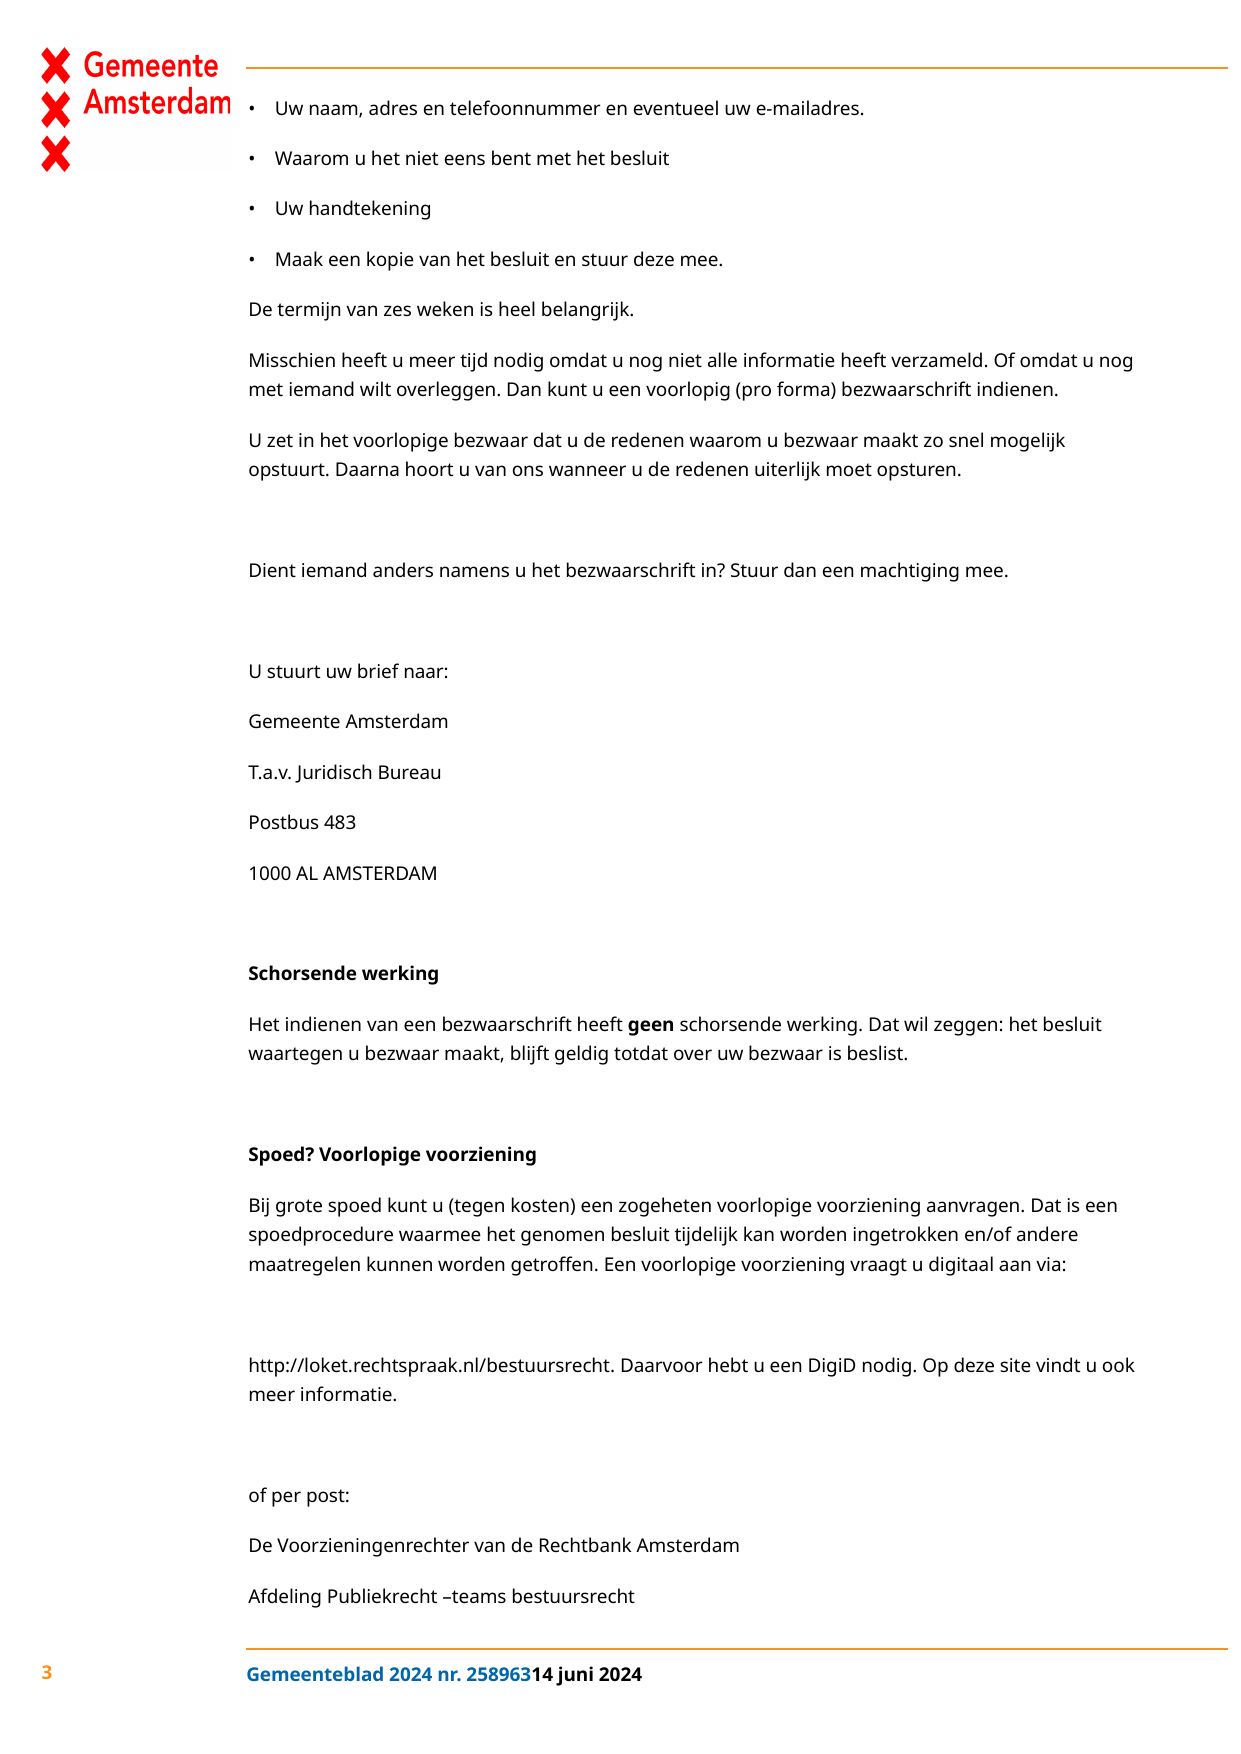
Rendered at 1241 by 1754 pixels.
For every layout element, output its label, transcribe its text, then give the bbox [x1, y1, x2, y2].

text Bij grote spoed kunt u (tegen kosten) een zogeheten voorlopige voorziening aanvragen. Dat is een spoedprocedure waarmee het genomen besluit tijdelijk kan worden ingetrokken en/of andere maatregelen kunnen worden getroffen. Een voorlopige voorziening vraagt u digitaal aan via: [248, 1192, 1152, 1277]
text Postbus 483 [248, 809, 1152, 835]
text De Voorzieningenrechter van de Rechtbank Amsterdam [248, 1533, 1152, 1558]
text • Maak een kopie van het besluit en stuur deze mee. [248, 246, 1152, 272]
text Afdeling Publiekrecht –teams bestuursrecht [248, 1583, 1152, 1609]
text of per post: [248, 1482, 1152, 1508]
picture [41, 47, 231, 172]
text http://loket.rechtspraak.nl/bestuursrecht. Daarvoor hebt u een DigiD nodig. Op deze site vindt u ook meer informatie. [248, 1352, 1152, 1407]
text • Uw handtekening [248, 196, 1152, 221]
text Spoed? Voorlopige voorziening [248, 1141, 1152, 1167]
text 1000 AL AMSTERDAM [248, 860, 1152, 886]
text T.a.v. Juridisch Bureau [248, 759, 1152, 785]
text • Waarom u het niet eens bent met het besluit [248, 145, 1152, 171]
text Schorsende werking [248, 961, 1152, 986]
text Dient iemand anders namens u het bezwaarschrift in? Stuur dan een machtiging mee. [248, 557, 1152, 583]
text U stuurt uw brief naar: [248, 658, 1152, 684]
text Misschien heeft u meer tijd nodig omdat u nog niet alle informatie heeft verzameld. Of omdat u nog met iemand wilt overleggen. Dan kunt u een voorlopig (pro forma) bezwaarschrift indienen. [248, 347, 1152, 402]
text U zet in het voorlopige bezwaar dat u de redenen waarom u bezwaar maakt zo snel mogelijk opstuurt. Daarna hoort u van ons wanneer u de redenen uiterlijk moet opsturen. [248, 427, 1152, 482]
text • Uw naam, adres en telefoonnummer en eventueel uw e-mailadres. [248, 95, 1152, 121]
text Het indienen van een bezwaarschrift heeft geen schorsende werking. Dat wil zeggen: het besluit waartegen u bezwaar maakt, blijft geldig totdat over uw bezwaar is beslist. [248, 1011, 1152, 1066]
text Gemeente Amsterdam [248, 708, 1152, 734]
text De termijn van zes weken is heel belangrijk. [248, 296, 1152, 322]
